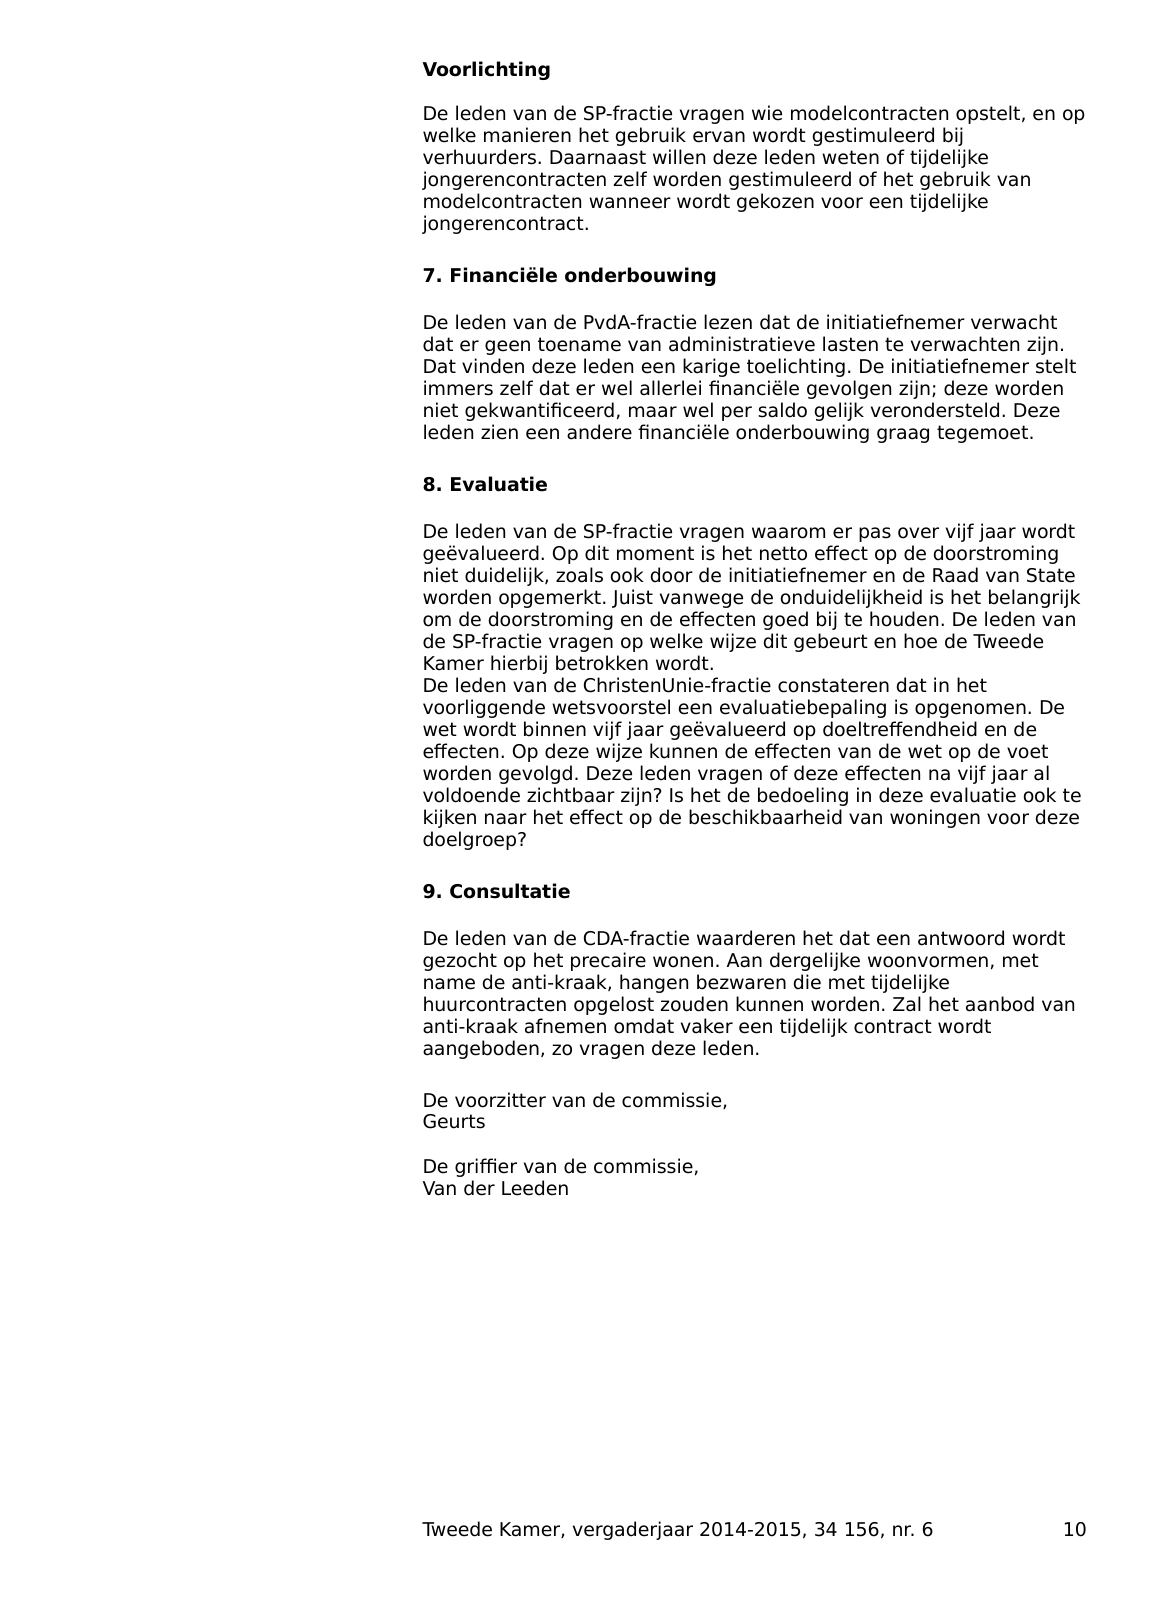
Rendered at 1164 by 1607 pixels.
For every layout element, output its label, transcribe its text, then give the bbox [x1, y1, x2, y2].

text De leden van de SP-fractie vragen waarom er pas over vijf jaar wordt geëvalueerd. Op dit moment is het netto effect op de doorstroming niet duidelijk, zoals ook door de initiatiefnemer en de Raad van State worden opgemerkt. Juist vanwege de onduidelijkheid is het belangrijk om de doorstroming en de effecten goed bij te houden. De leden van de SP-fractie vragen op welke wijze dit gebeurt en hoe de Tweede Kamer hierbij betrokken wordt. [422, 521, 1087, 675]
text De leden van de ChristenUnie-fractie constateren dat in het voorliggende wetsvoorstel een evaluatiebepaling is opgenomen. De wet wordt binnen vijf jaar geëvalueerd op doeltreffendheid en de effecten. Op deze wijze kunnen de effecten van de wet op de voet worden gevolgd. Deze leden vragen of deze effecten na vijf jaar al voldoende zichtbaar zijn? Is het de bedoeling in deze evaluatie ook te kijken naar het effect op de beschikbaarheid van woningen voor deze doelgroep? [422, 675, 1087, 851]
text De leden van de SP-fractie vragen wie modelcontracten opstelt, en op welke manieren het gebruik ervan wordt gestimuleerd bij verhuurders. Daarnaast willen deze leden weten of tijdelijke jongerencontracten zelf worden gestimuleerd of het gebruik van modelcontracten wanneer wordt gekozen voor een tijdelijke jongerencontract. [422, 103, 1087, 235]
subtitle Voorlichting [422, 59, 1087, 81]
subtitle 8. Evaluatie [422, 474, 1087, 496]
subtitle 9. Consultatie [422, 881, 1087, 903]
text De leden van de PvdA-fractie lezen dat de initiatiefnemer verwacht dat er geen toename van administratieve lasten te verwachten zijn. Dat vinden deze leden een karige toelichting. De initiatiefnemer stelt immers zelf dat er wel allerlei financiële gevolgen zijn; deze worden niet gekwantificeerd, maar wel per saldo gelijk verondersteld. Deze leden zien een andere financiële onderbouwing graag tegemoet. [422, 312, 1087, 444]
text De leden van de CDA-fractie waarderen het dat een antwoord wordt gezocht op het precaire wonen. Aan dergelijke woonvormen, met name de anti-kraak, hangen bezwaren die met tijdelijke huurcontracten opgelost zouden kunnen worden. Zal het aanbod van anti-kraak afnemen omdat vaker een tijdelijk contract wordt aangeboden, zo vragen deze leden. [422, 928, 1087, 1059]
text De griffier van de commissie, Van der Leeden [422, 1156, 1087, 1199]
text De voorzitter van de commissie, Geurts [422, 1089, 1087, 1133]
subtitle 7. Financiële onderbouwing [422, 265, 1087, 287]
